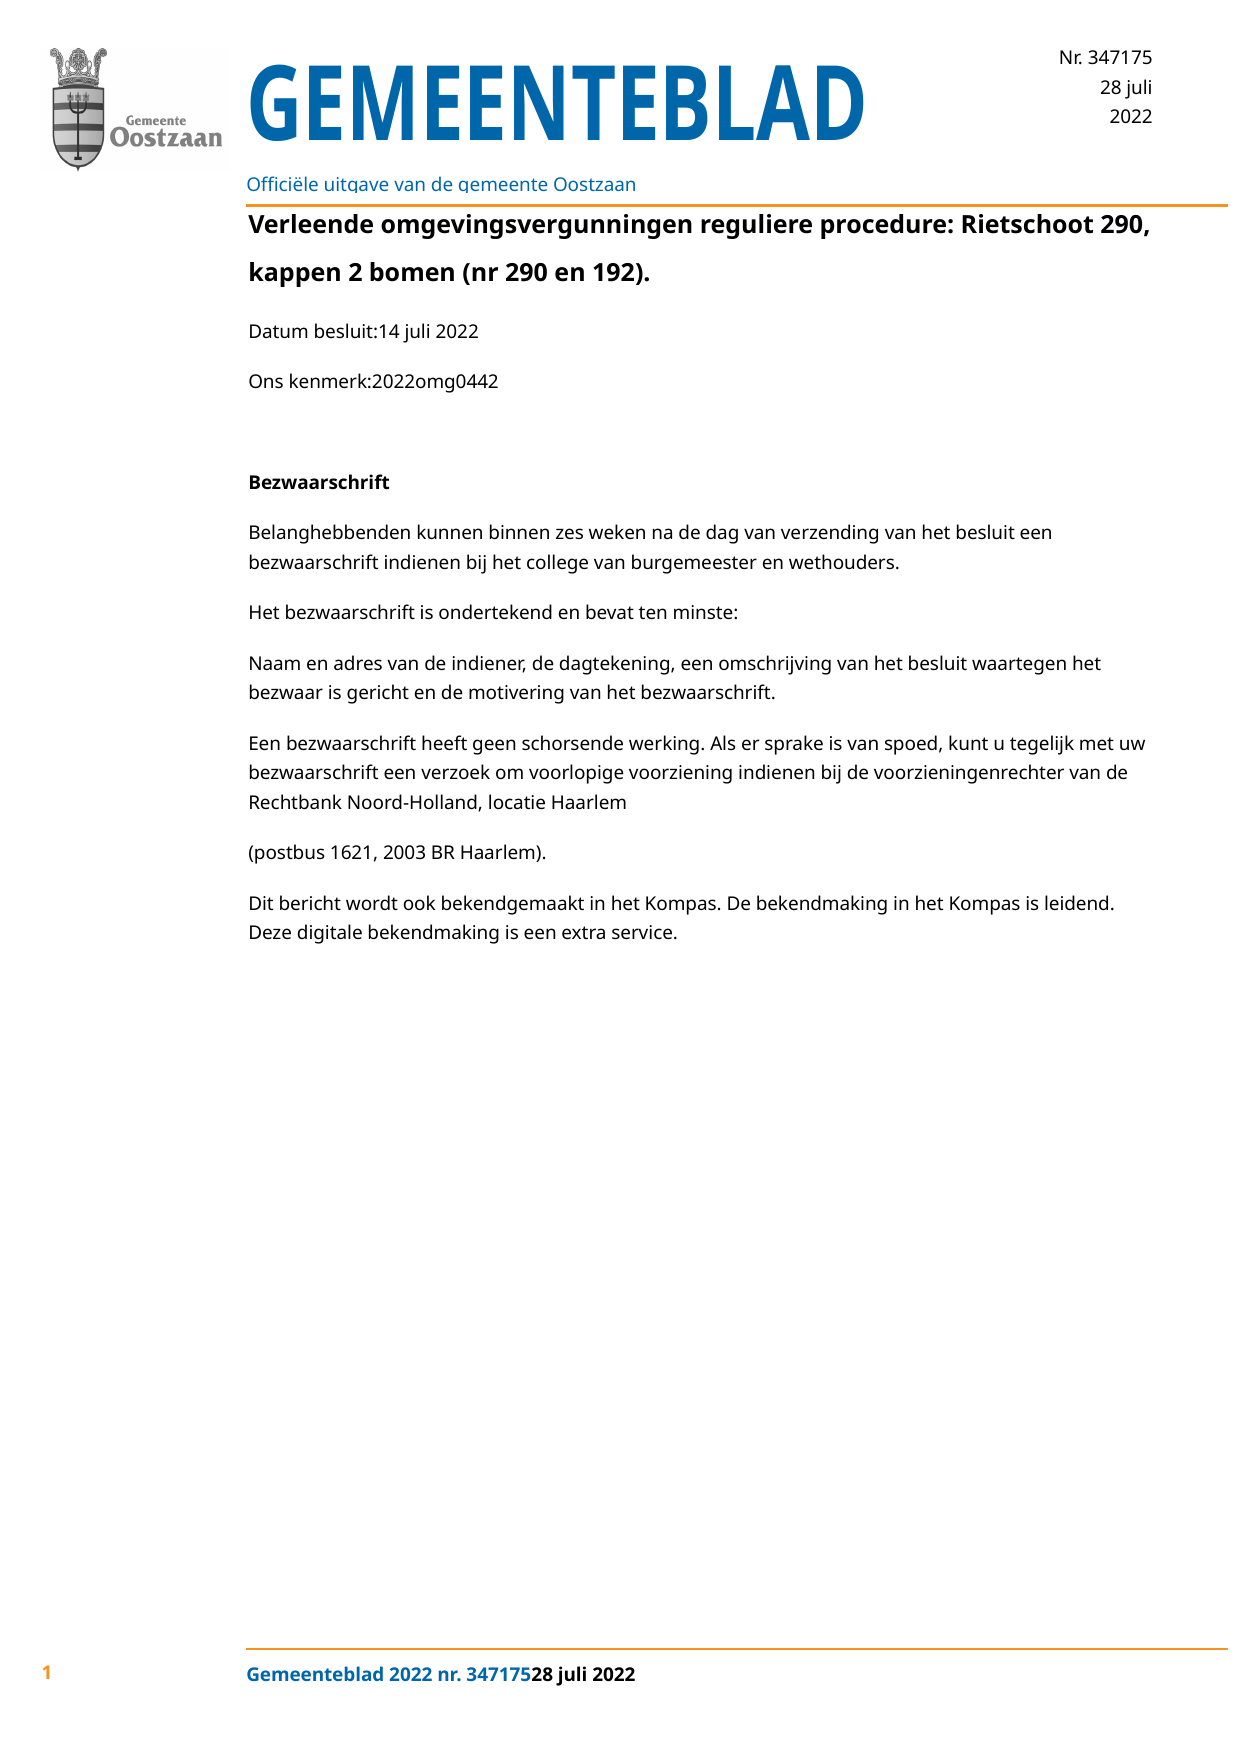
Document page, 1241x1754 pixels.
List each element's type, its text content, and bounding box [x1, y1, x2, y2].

text Datum besluit:14 juli 2022 [248, 318, 1152, 344]
text (postbus 1621, 2003 BR Haarlem). [248, 839, 1152, 865]
text Ons kenmerk:2022omg0442 [248, 368, 1152, 394]
text Een bezwaarschrift heeft geen schorsende werking. Als er sprake is van spoed, kunt u tegelijk met uw bezwaarschrift een verzoek om voorlopige voorziening indienen bij de voorzieningenrechter van de Rechtbank Noord-Holland, locatie Haarlem [248, 730, 1152, 815]
text Dit bericht wordt ook bekendgemaakt in het Kompas. De bekendmaking in het Kompas is leidend. Deze digitale bekendmaking is een extra service. [248, 890, 1152, 945]
picture [41, 47, 231, 172]
text Het bezwaarschrift is ondertekend en bevat ten minste: [248, 599, 1152, 625]
text Belanghebbenden kunnen binnen zes weken na de dag van verzending van het besluit een bezwaarschrift indienen bij het college van burgemeester en wethouders. [248, 519, 1152, 575]
text Naam en adres van de indiener, de dagtekening, een omschrijving van het besluit waartegen het bezwaar is gericht en de motivering van het bezwaarschrift. [248, 650, 1152, 705]
text Bezwaarschrift [248, 469, 1152, 495]
text Verleende omgevingsvergunningen reguliere procedure: Rietschoot 290, kappen 2 bomen (nr 290 en 192). [248, 207, 1152, 288]
